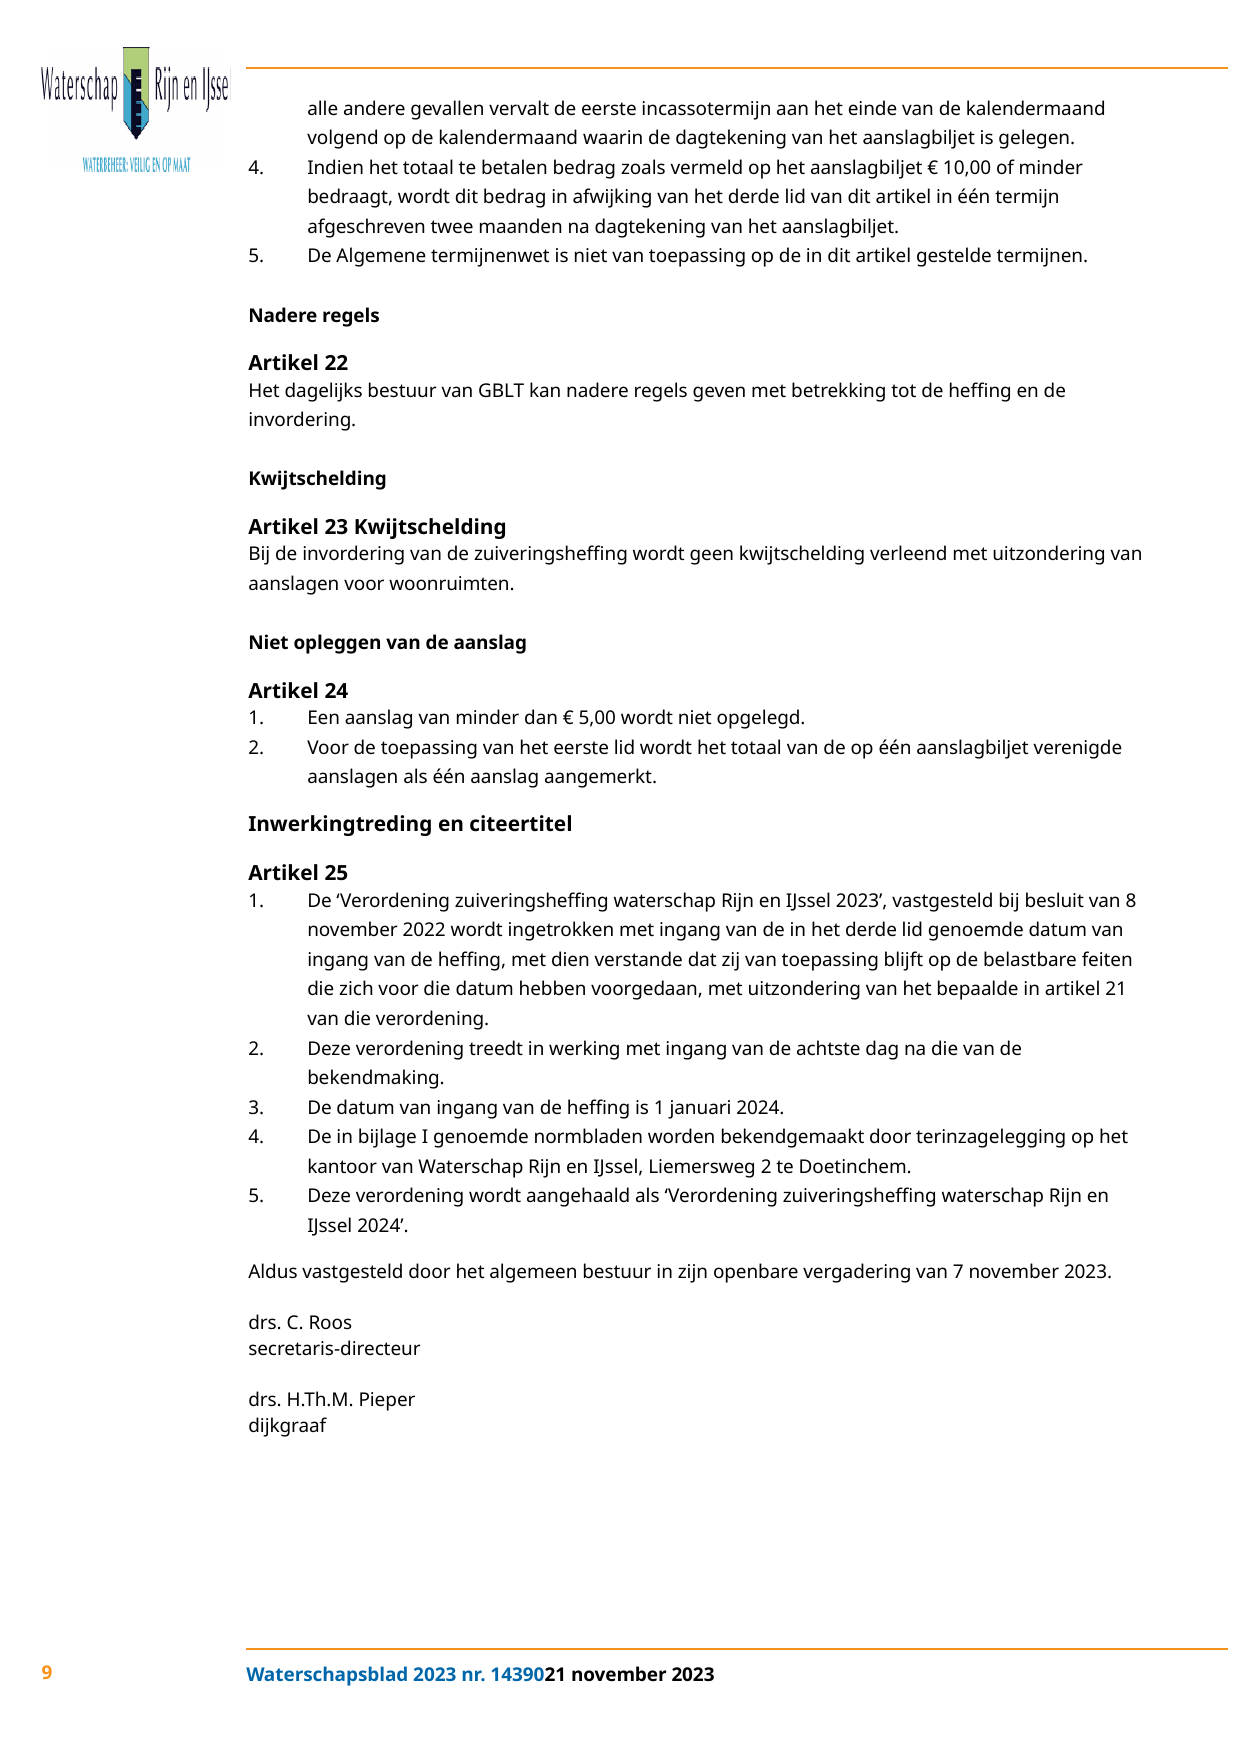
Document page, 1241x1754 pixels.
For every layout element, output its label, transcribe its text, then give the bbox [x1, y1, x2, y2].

list De Algemene termijnenwet is niet van toepassing op de in dit artikel gestelde termijnen. [248, 243, 1152, 268]
text drs. C. Roos [248, 1309, 1152, 1335]
list Deze verordening treedt in werking met ingang van de achtste dag na die van de bekendmaking. [248, 1035, 1152, 1090]
list Voor de toepassing van het eerste lid wordt het totaal van de op één aanslagbiljet verenigde aanslagen als één aanslag aangemerkt. [248, 734, 1152, 789]
list Indien het totaal te betalen bedrag zoals vermeld op het aanslagbiljet € 10,00 of minder bedraagt, wordt dit bedrag in afwijking van het derde lid van dit artikel in één termijn afgeschreven twee maanden na dagtekening van het aanslagbiljet. [248, 154, 1152, 239]
list De in bijlage I genoemde normbladen worden bekendgemaakt door terinzagelegging op het kantoor van Waterschap Rijn en IJssel, Liemersweg 2 te Doetinchem. [248, 1123, 1152, 1179]
list alle andere gevallen vervalt de eerste incassotermijn aan het einde van de kalendermaand volgend op de kalendermaand waarin de dagtekening van het aanslagbiljet is gelegen. [248, 95, 1152, 150]
list De datum van ingang van de heffing is 1 januari 2024. [248, 1094, 1152, 1120]
text Artikel 22 [248, 348, 1152, 377]
text Artikel 23 Kwijtschelding [248, 512, 1152, 541]
text Bij de invordering van de zuiveringsheffing wordt geen kwijtschelding verleend met uitzondering van aanslagen voor woonruimten. [248, 541, 1152, 596]
text Artikel 24 [248, 676, 1152, 704]
list Deze verordening wordt aangehaald als ‘Verordening zuiveringsheffing waterschap Rijn en IJssel 2024’. [248, 1183, 1152, 1238]
list De ‘Verordening zuiveringsheffing waterschap Rijn en IJssel 2023’, vastgesteld bij besluit van 8 november 2022 wordt ingetrokken met ingang van de in het derde lid genoemde datum van ingang van de heffing, met dien verstande dat zij van toepassing blijft op de belastbare feiten die zich voor die datum hebben voorgedaan, met uitzondering van het bepaalde in artikel 21 van die verordening. [248, 887, 1152, 1031]
list Een aanslag van minder dan € 5,00 wordt niet opgelegd. [248, 704, 1152, 730]
text Nadere regels [248, 302, 1152, 328]
text Aldus vastgesteld door het algemeen bestuur in zijn openbare vergadering van 7 november 2023. [248, 1258, 1152, 1284]
text Niet opleggen van de aanslag [248, 629, 1152, 655]
text secretaris-directeur [248, 1335, 1152, 1361]
text dijkgraaf [248, 1412, 1152, 1438]
text drs. H.Th.M. Pieper [248, 1387, 1152, 1412]
picture [41, 47, 231, 172]
text Kwijtschelding [248, 466, 1152, 491]
text Artikel 25 [248, 858, 1152, 887]
text Inwerkingtreding en citeertitel [248, 809, 1152, 838]
text Het dagelijks bestuur van GBLT kan nadere regels geven met betrekking tot de heffing en de invordering. [248, 377, 1152, 432]
